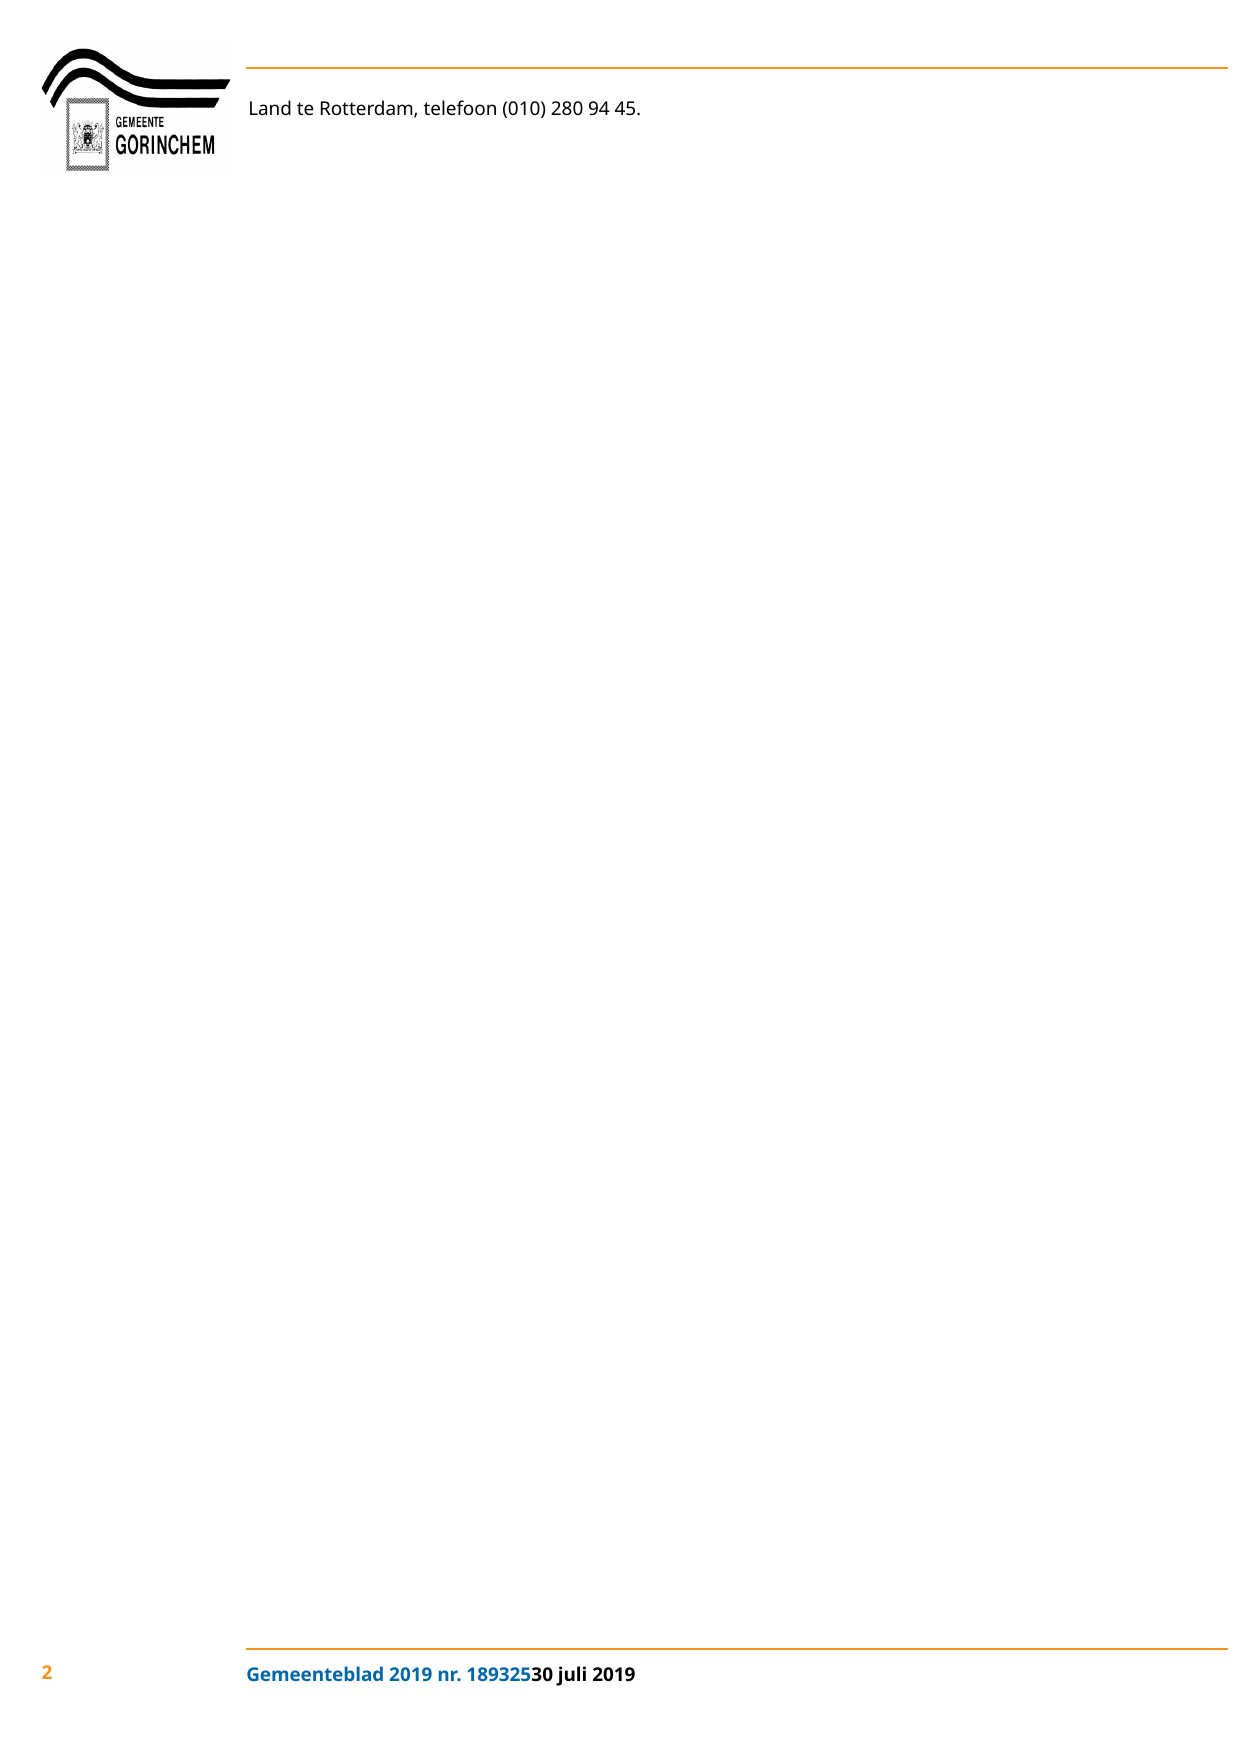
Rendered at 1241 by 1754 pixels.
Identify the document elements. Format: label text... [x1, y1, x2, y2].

picture [41, 47, 231, 172]
text Land te Rotterdam, telefoon (010) 280 94 45. [248, 95, 1152, 121]
